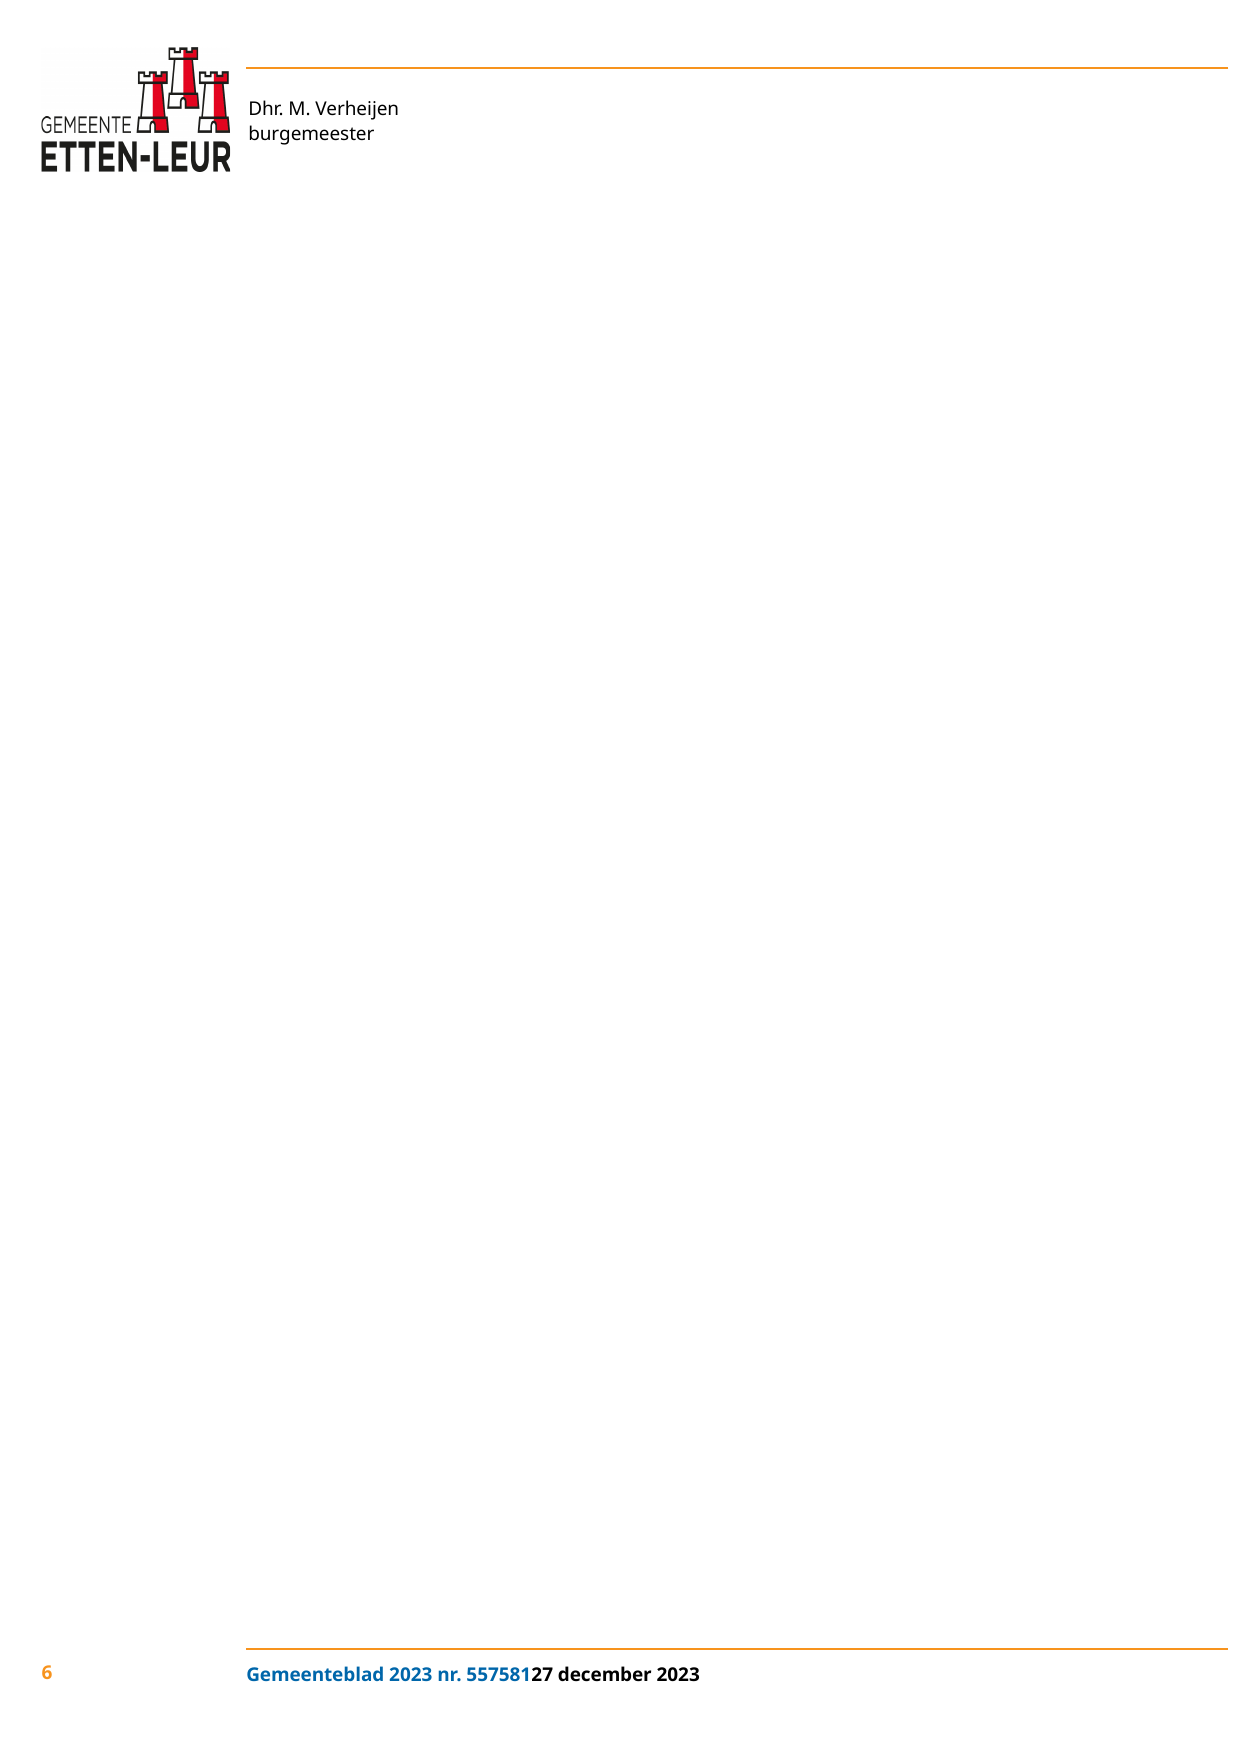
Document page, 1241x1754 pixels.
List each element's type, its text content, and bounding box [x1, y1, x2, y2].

picture [41, 47, 231, 172]
text burgemeester [248, 121, 1152, 146]
text Dhr. M. Verheijen [248, 95, 1152, 121]
